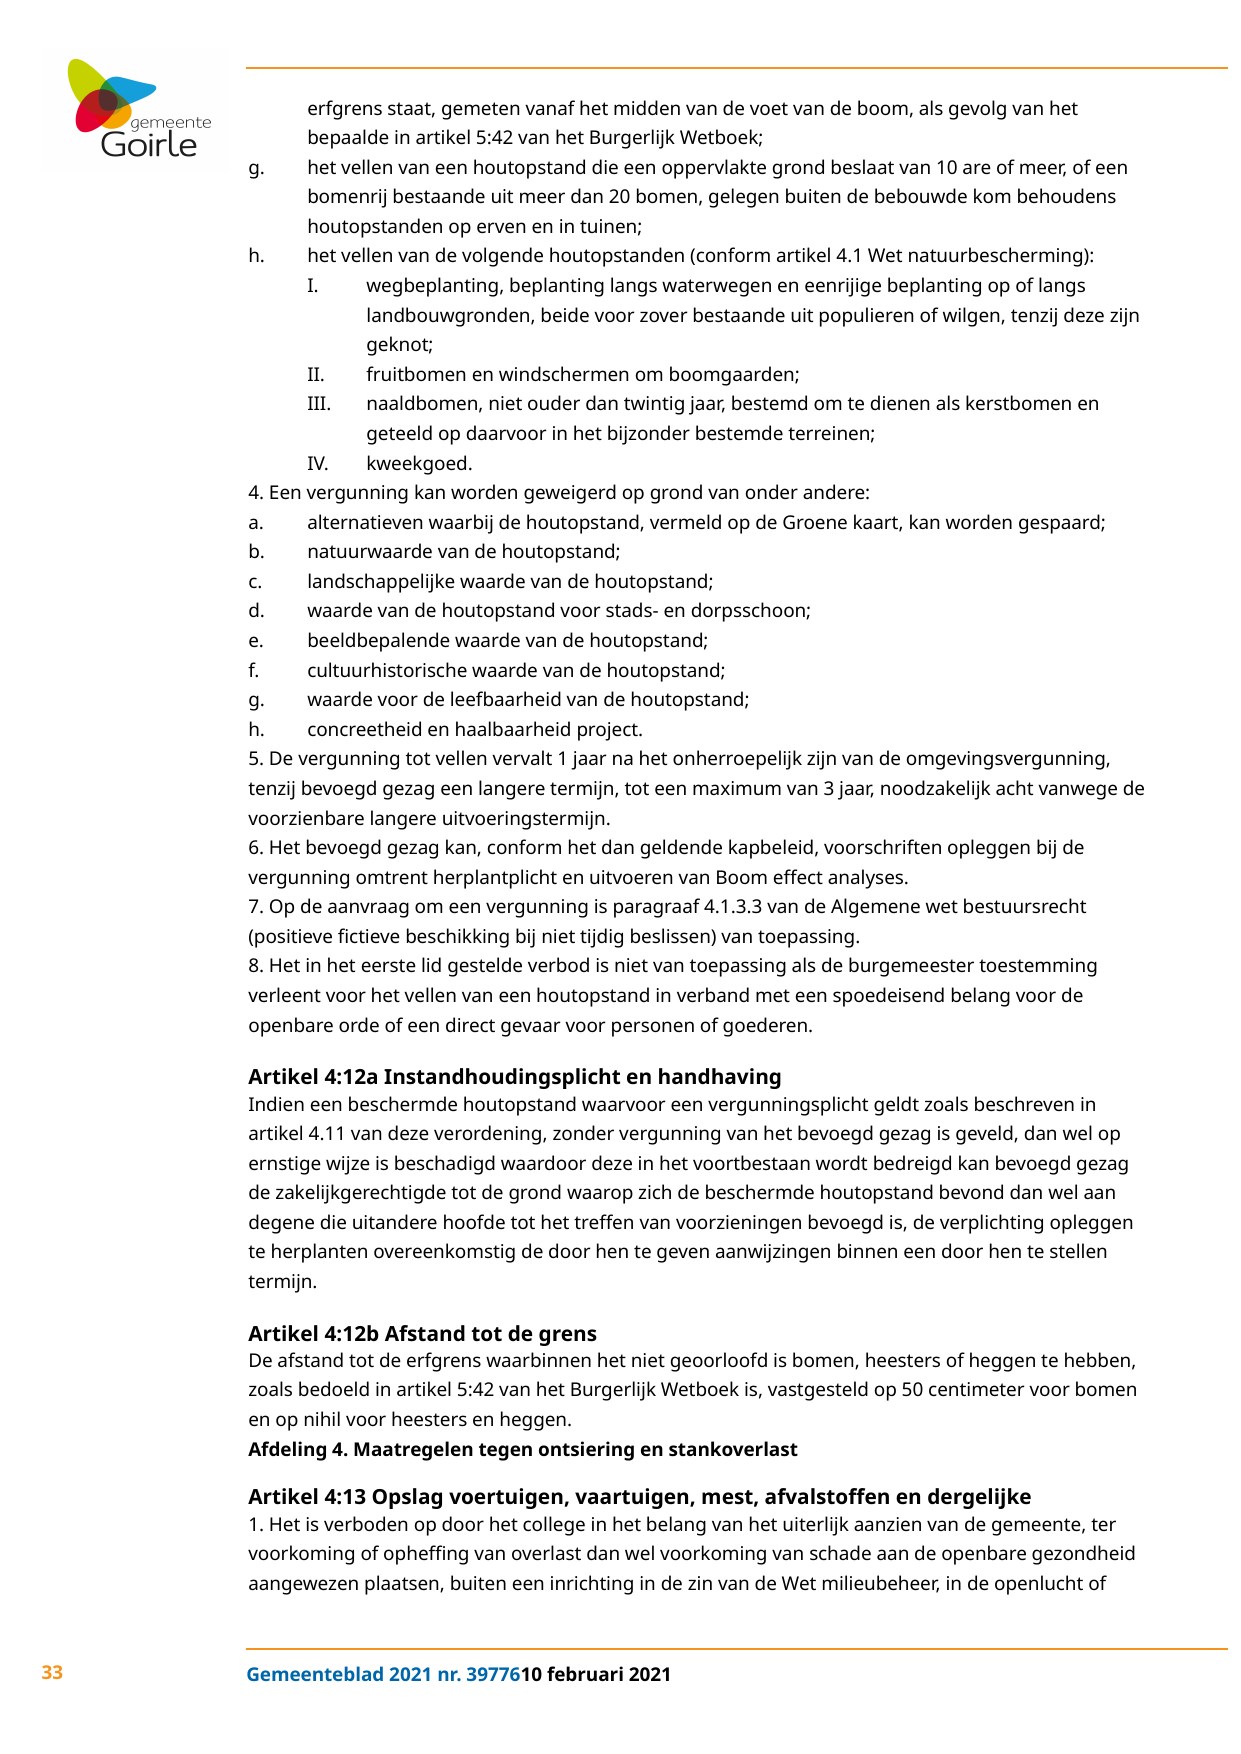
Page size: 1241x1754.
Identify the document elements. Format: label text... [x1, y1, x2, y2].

list erfgrens staat, gemeten vanaf het midden van de voet van de boom, als gevolg van het bepaalde in artikel 5:42 van het Burgerlijk Wetboek; [248, 95, 1152, 150]
list het vellen van een houtopstand die een oppervlakte grond beslaat van 10 are of meer, of een bomenrij bestaande uit meer dan 20 bomen, gelegen buiten de bebouwde kom behoudens houtopstanden op erven en in tuinen; [248, 154, 1152, 239]
text 7. Op de aanvraag om een vergunning is paragraaf 4.1.3.3 van de Algemene wet bestuursrecht (positieve fictieve beschikking bij niet tijdig beslissen) van toepassing. [248, 893, 1152, 949]
list concreetheid en haalbaarheid project. [248, 716, 1152, 742]
text Artikel 4:12b Afstand tot de grens [248, 1319, 1152, 1347]
list fruitbomen en windschermen om boomgaarden; [307, 361, 1152, 387]
list kweekgoed. [307, 450, 1152, 476]
text Indien een beschermde houtopstand waarvoor een vergunningsplicht geldt zoals beschreven in artikel 4.11 van deze verordening, zonder vergunning van het bevoegd gezag is geveld, dan wel op ernstige wijze is beschadigd waardoor deze in het voortbestaan wordt bedreigd kan bevoegd gezag de zakelijkgerechtigde tot de grond waarop zich de beschermde houtopstand bevond dan wel aan degene die uitandere hoofde tot het treffen van voorzieningen bevoegd is, de verplichting opleggen te herplanten overeenkomstig de door hen te geven aanwijzingen binnen een door hen te stellen termijn. [248, 1091, 1152, 1294]
text 1. Het is verboden op door het college in het belang van het uiterlijk aanzien van de gemeente, ter voorkoming of opheffing van overlast dan wel voorkoming van schade aan de openbare gezondheid aangewezen plaatsen, buiten een inrichting in de zin van de Wet milieubeheer, in de openlucht of [248, 1511, 1152, 1596]
list wegbeplanting, beplanting langs waterwegen en eenrijige beplanting op of langs landbouwgronden, beide voor zover bestaande uit populieren of wilgen, tenzij deze zijn geknot; [307, 272, 1152, 357]
list waarde van de houtopstand voor stads- en dorpsschoon; [248, 598, 1152, 623]
picture [41, 47, 231, 172]
text 8. Het in het eerste lid gestelde verbod is niet van toepassing als de burgemeester toestemming verleent voor het vellen van een houtopstand in verband met een spoedeisend belang voor de openbare orde of een direct gevaar voor personen of goederen. [248, 953, 1152, 1038]
list naaldbomen, niet ouder dan twintig jaar, bestemd om te dienen als kerstbomen en geteeld op daarvoor in het bijzonder bestemde terreinen; [307, 391, 1152, 446]
text Afdeling 4. Maatregelen tegen ontsiering en stankoverlast [248, 1436, 1152, 1462]
list alternatieven waarbij de houtopstand, vermeld op de Groene kaart, kan worden gespaard; [248, 509, 1152, 535]
text 5. De vergunning tot vellen vervalt 1 jaar na het onherroepelijk zijn van de omgevingsvergunning, tenzij bevoegd gezag een langere termijn, tot een maximum van 3 jaar, noodzakelijk acht vanwege de voorzienbare langere uitvoeringstermijn. [248, 746, 1152, 831]
list cultuurhistorische waarde van de houtopstand; [248, 657, 1152, 683]
list natuurwaarde van de houtopstand; [248, 538, 1152, 564]
text De afstand tot de erfgrens waarbinnen het niet geoorloofd is bomen, heesters of heggen te hebben, zoals bedoeld in artikel 5:42 van het Burgerlijk Wetboek is, vastgesteld op 50 centimeter voor bomen en op nihil voor heesters en heggen. [248, 1347, 1152, 1432]
text 4. Een vergunning kan worden geweigerd op grond van onder andere: [248, 479, 1152, 505]
list beeldbepalende waarde van de houtopstand; [248, 627, 1152, 653]
list landschappelijke waarde van de houtopstand; [248, 568, 1152, 594]
text Artikel 4:13 Opslag voertuigen, vaartuigen, mest, afvalstoffen en dergelijke [248, 1482, 1152, 1511]
list waarde voor de leefbaarheid van de houtopstand; [248, 686, 1152, 712]
text 6. Het bevoegd gezag kan, conform het dan geldende kapbeleid, voorschriften opleggen bij de vergunning omtrent herplantplicht en uitvoeren van Boom effect analyses. [248, 834, 1152, 890]
text Artikel 4:12a Instandhoudingsplicht en handhaving [248, 1062, 1152, 1091]
list het vellen van de volgende houtopstanden (conform artikel 4.1 Wet natuurbescherming): [248, 243, 1152, 268]
